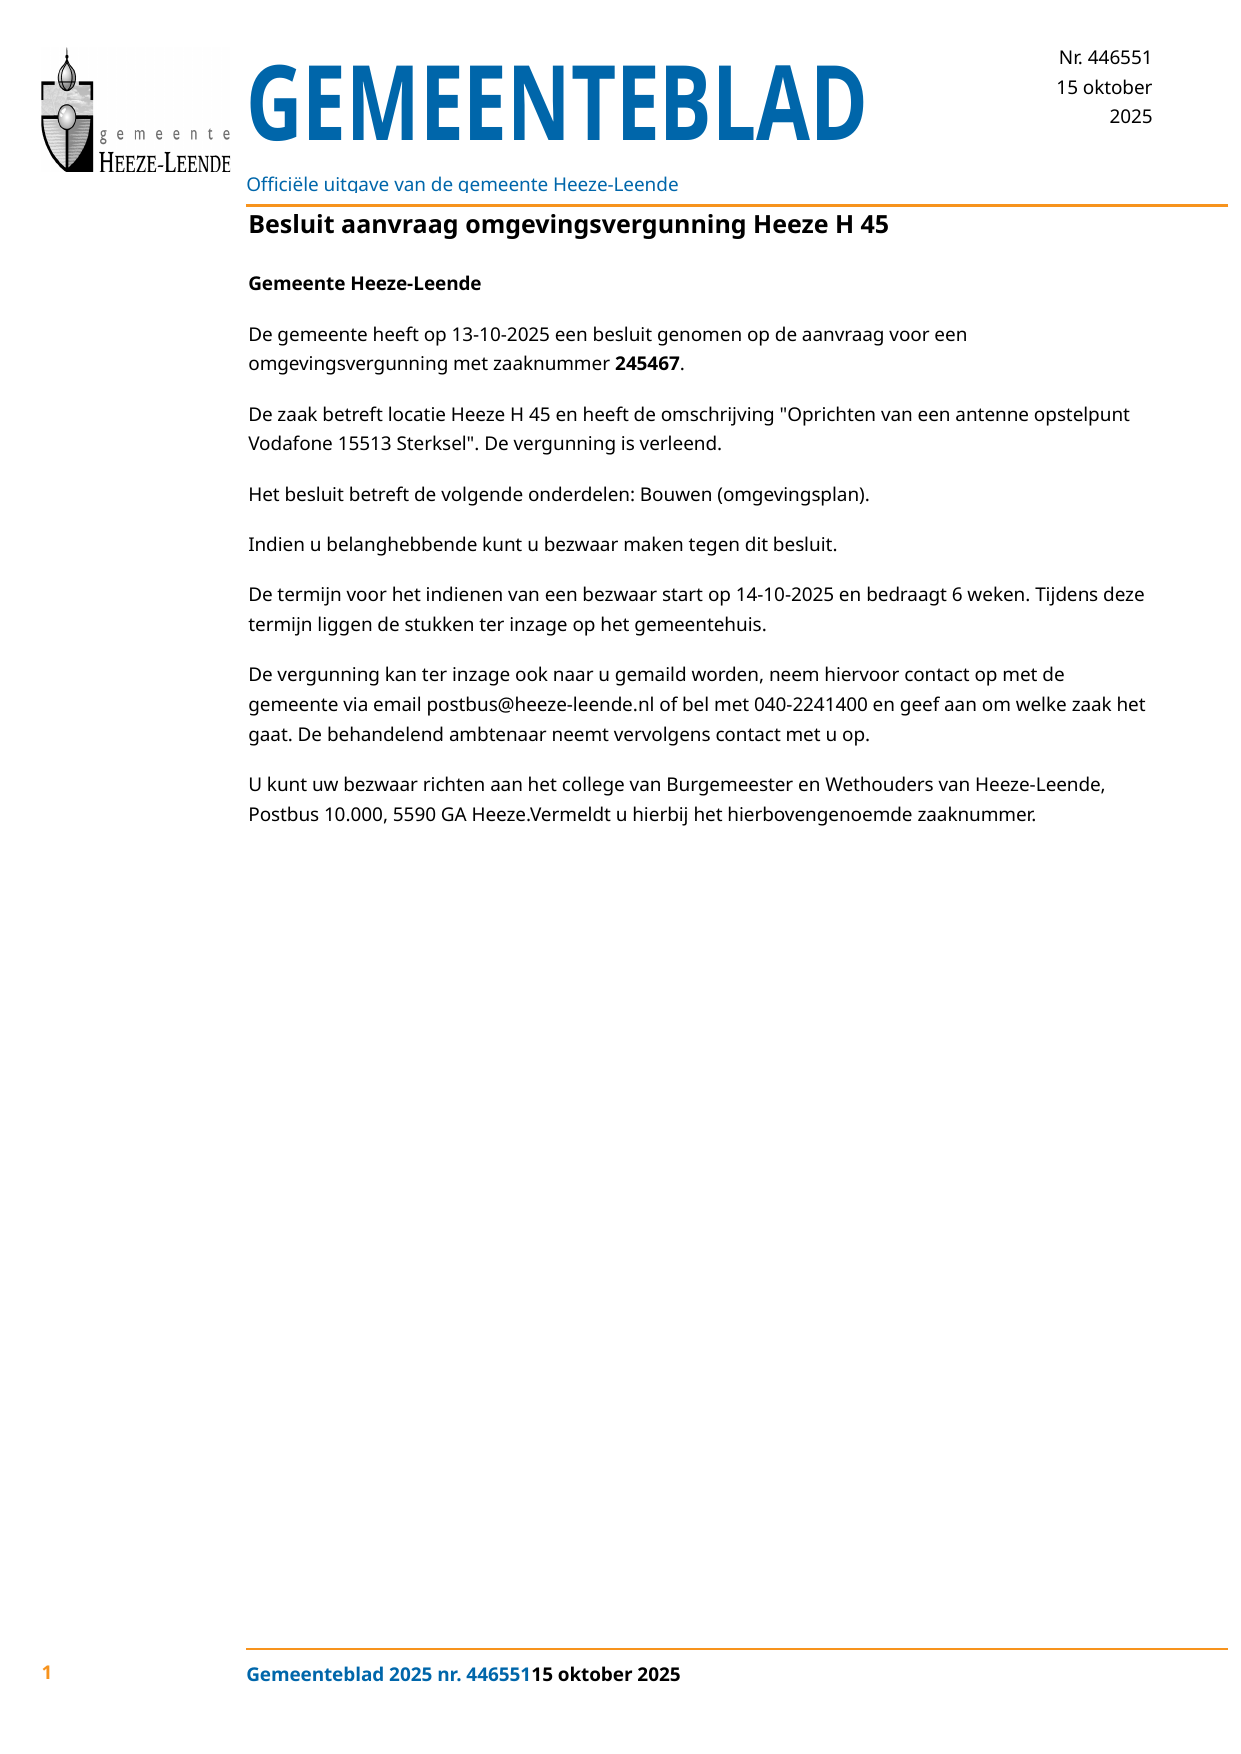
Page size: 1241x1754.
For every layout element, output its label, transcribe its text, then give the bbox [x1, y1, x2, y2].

text De vergunning kan ter inzage ook naar u gemaild worden, neem hiervoor contact op met de gemeente via email postbus@heeze-leende.nl of bel met 040-2241400 en geef aan om welke zaak het gaat. De behandelend ambtenaar neemt vervolgens contact met u op. [248, 662, 1152, 746]
text Gemeente Heeze-Leende [248, 270, 1152, 296]
text Het besluit betreft de volgende onderdelen: Bouwen (omgevingsplan). [248, 481, 1152, 506]
picture [41, 47, 231, 172]
text De zaak betreft locatie Heeze H 45 en heeft de omschrijving "Oprichten van een antenne opstelpunt Vodafone 15513 Sterksel". De vergunning is verleend. [248, 401, 1152, 456]
text U kunt uw bezwaar richten aan het college van Burgemeester en Wethouders van Heeze-Leende, Postbus 10.000, 5590 GA Heeze.Vermeldt u hierbij het hierbovengenoemde zaaknummer. [248, 771, 1152, 826]
text De termijn voor het indienen van een bezwaar start op 14-10-2025 en bedraagt 6 weken. Tijdens deze termijn liggen de stukken ter inzage op het gemeentehuis. [248, 582, 1152, 637]
text Besluit aanvraag omgevingsvergunning Heeze H 45 [248, 207, 1152, 241]
text Indien u belanghebbende kunt u bezwaar maken tegen dit besluit. [248, 531, 1152, 557]
text De gemeente heeft op 13-10-2025 een besluit genomen op de aanvraag voor een omgevingsvergunning met zaaknummer 245467. [248, 321, 1152, 376]
